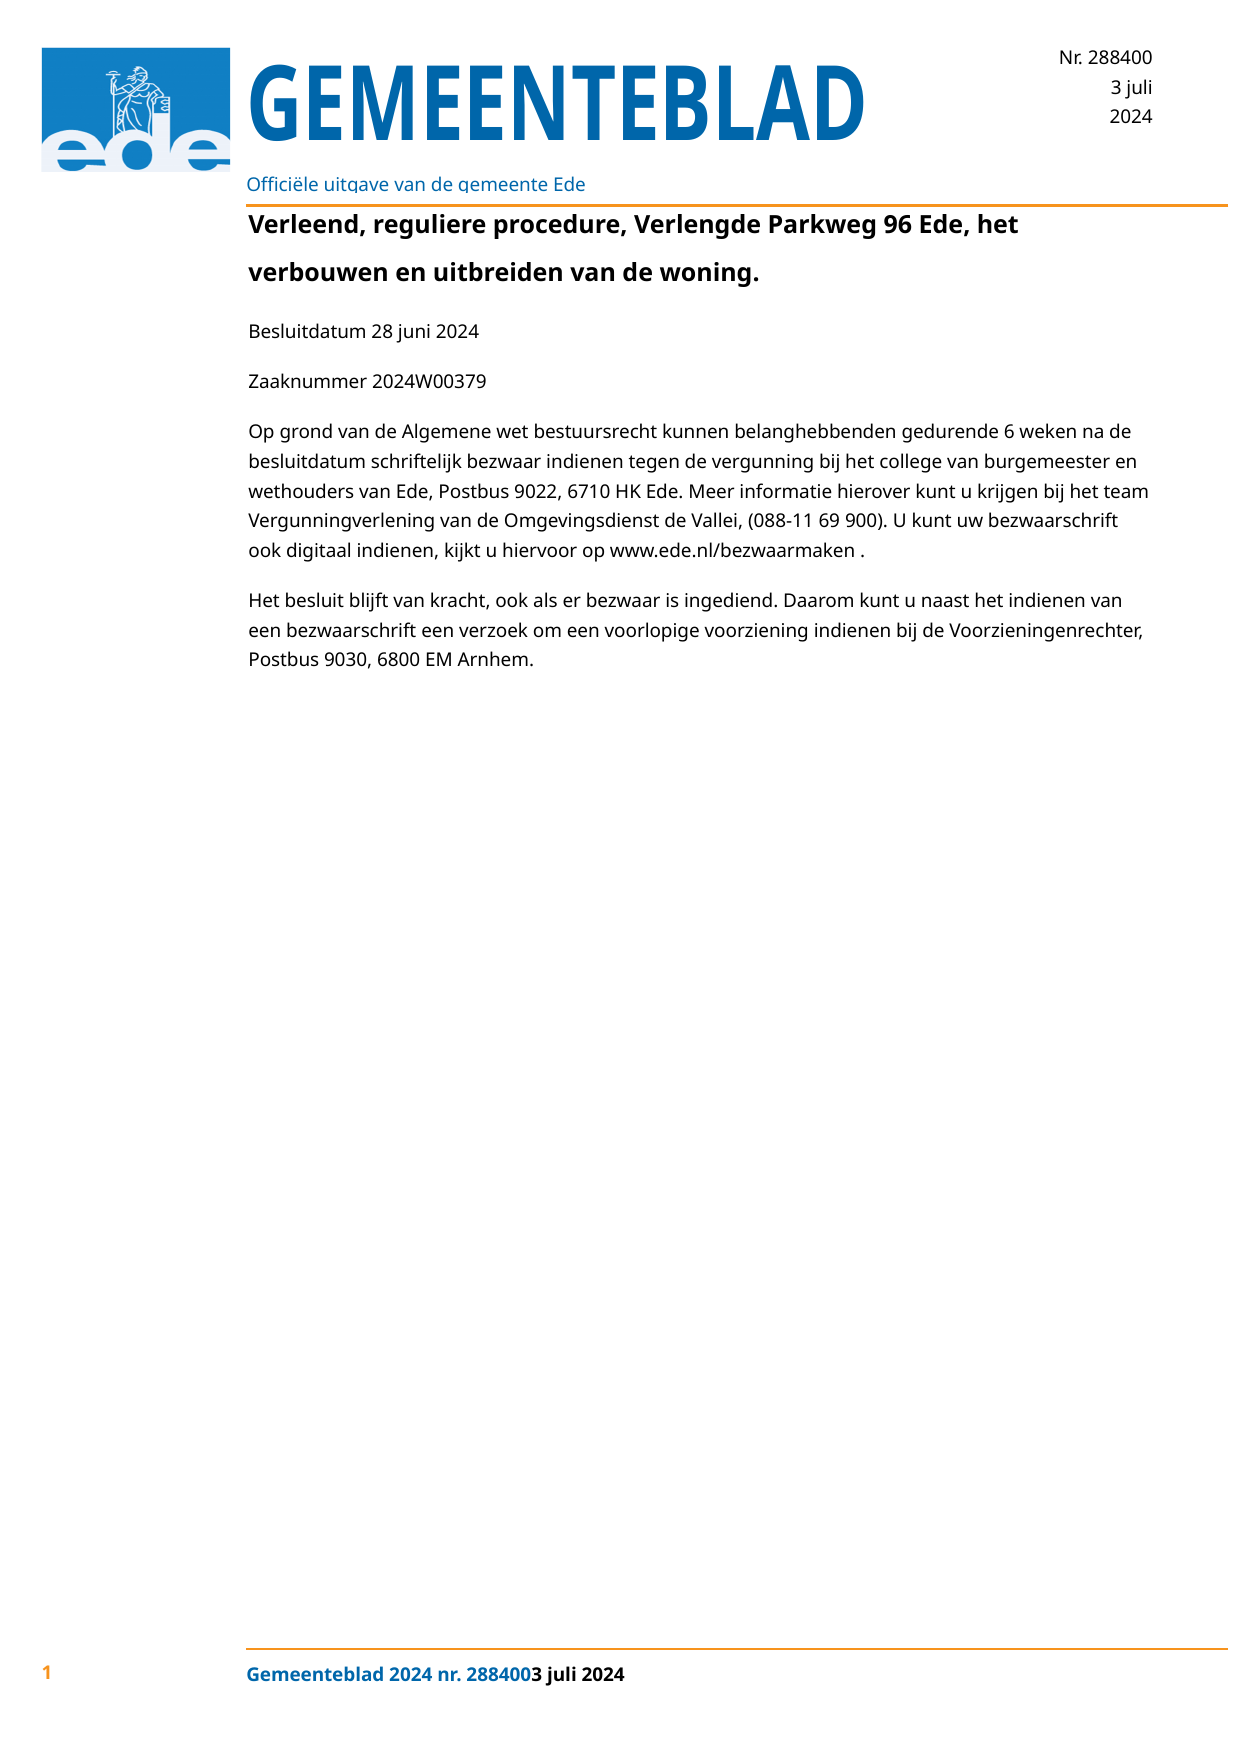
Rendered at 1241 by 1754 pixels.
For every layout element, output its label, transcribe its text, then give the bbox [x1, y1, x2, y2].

text Op grond van de Algemene wet bestuursrecht kunnen belanghebbenden gedurende 6 weken na de besluitdatum schriftelijk bezwaar indienen tegen de vergunning bij het college van burgemeester en wethouders van Ede, Postbus 9022, 6710 HK Ede. Meer informatie hierover kunt u krijgen bij het team Vergunningverlening van de Omgevingsdienst de Vallei, (088-11 69 900). U kunt uw bezwaarschrift ook digitaal indienen, kijkt u hiervoor op www.ede.nl/bezwaarmaken . [248, 419, 1152, 563]
text Verleend, reguliere procedure, Verlengde Parkweg 96 Ede, het verbouwen en uitbreiden van de woning. [248, 207, 1152, 288]
text Het besluit blijft van kracht, ook als er bezwaar is ingediend. Daarom kunt u naast het indienen van een bezwaarschrift een verzoek om een voorlopige voorziening indienen bij de Voorzieningenrechter, Postbus 9030, 6800 EM Arnhem. [248, 587, 1152, 672]
text Besluitdatum 28 juni 2024 [248, 318, 1152, 344]
text Zaaknummer 2024W00379 [248, 368, 1152, 394]
picture [41, 47, 231, 172]
